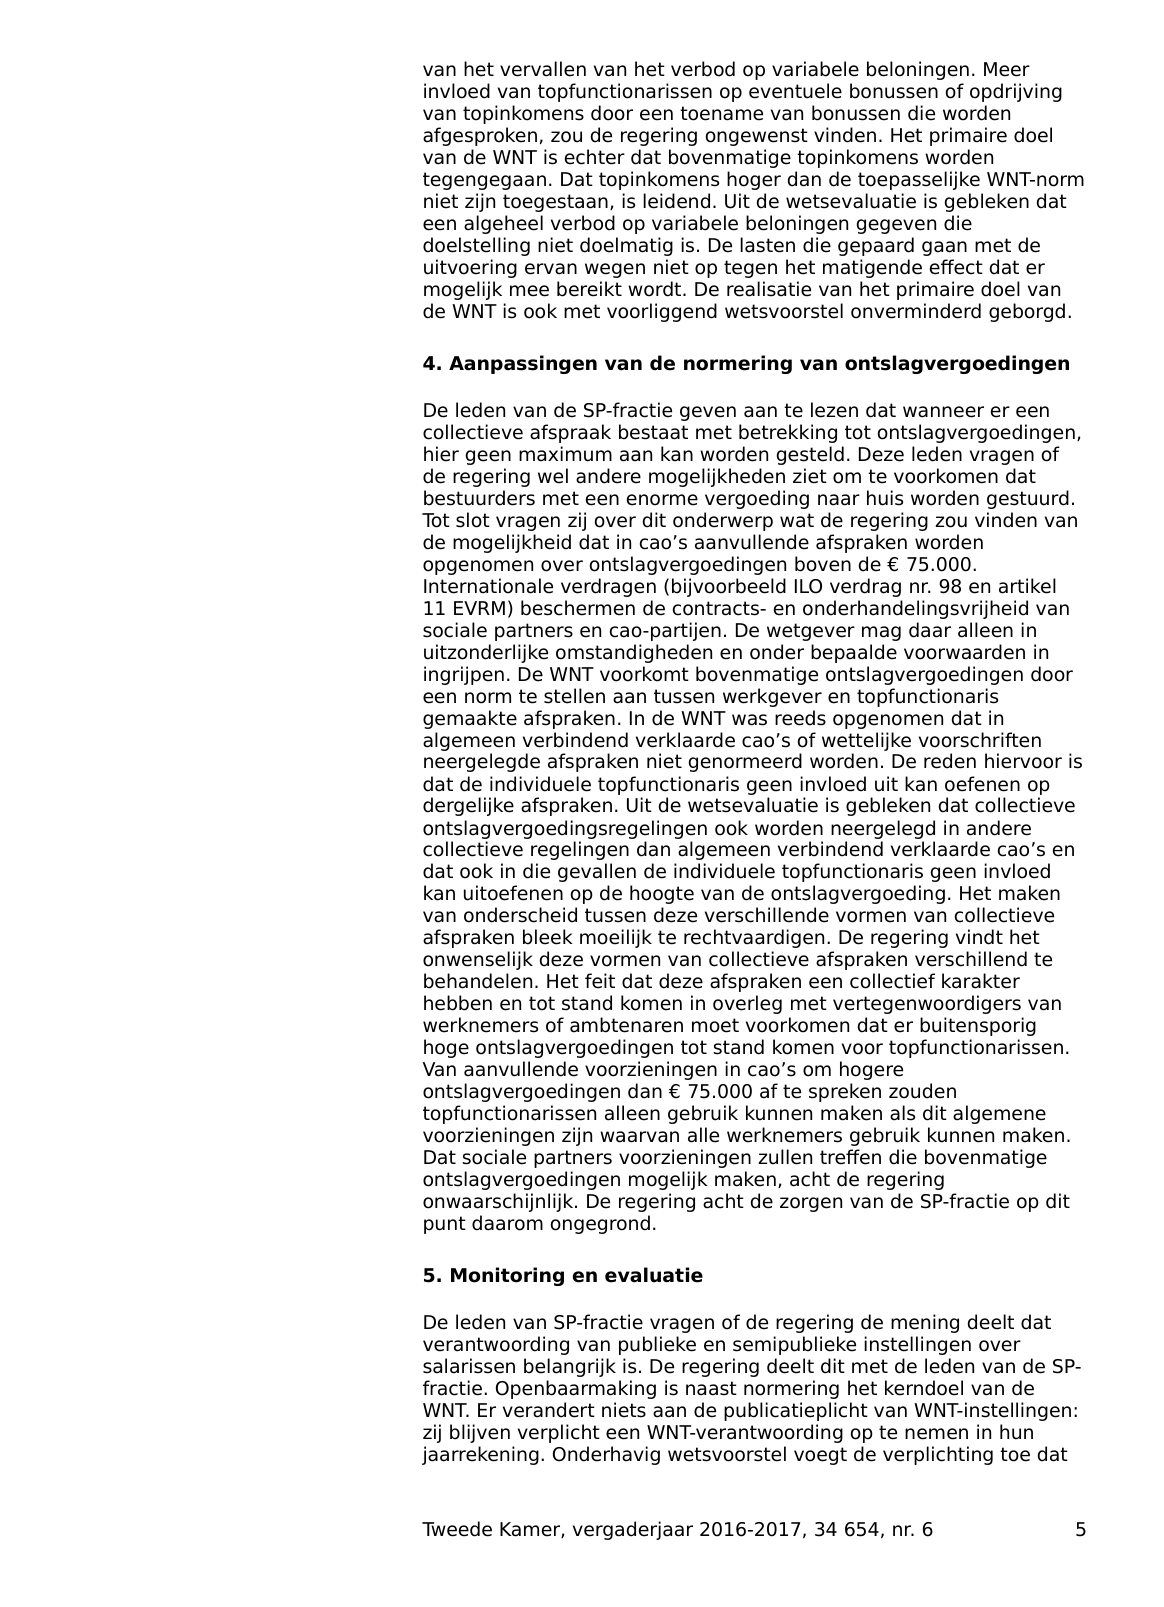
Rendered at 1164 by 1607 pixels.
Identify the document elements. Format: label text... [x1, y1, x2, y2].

text De leden van de SP-fractie geven aan te lezen dat wanneer er een collectieve afspraak bestaat met betrekking tot ontslagvergoedingen, hier geen maximum aan kan worden gesteld. Deze leden vragen of de regering wel andere mogelijkheden ziet om te voorkomen dat bestuurders met een enorme vergoeding naar huis worden gestuurd. Tot slot vragen zij over dit onderwerp wat de regering zou vinden van de mogelijkheid dat in cao’s aanvullende afspraken worden opgenomen over ontslagvergoedingen boven de € 75.000. Internationale verdragen (bijvoorbeeld ILO verdrag nr. 98 en artikel 11 EVRM) beschermen de contracts- en onderhandelingsvrijheid van sociale partners en cao-partijen. De wetgever mag daar alleen in uitzonderlijke omstandigheden en onder bepaalde voorwaarden in ingrijpen. De WNT voorkomt bovenmatige ontslagvergoedingen door een norm te stellen aan tussen werkgever en topfunctionaris gemaakte afspraken. In de WNT was reeds opgenomen dat in algemeen verbindend verklaarde cao’s of wettelijke voorschriften neergelegde afspraken niet genormeerd worden. De reden hiervoor is dat de individuele topfunctionaris geen invloed uit kan oefenen op dergelijke afspraken. Uit de wetsevaluatie is gebleken dat collectieve ontslagvergoedingsregelingen ook worden neergelegd in andere collectieve regelingen dan algemeen verbindend verklaarde cao’s en dat ook in die gevallen de individuele topfunctionaris geen invloed kan uitoefenen op de hoogte van de ontslagvergoeding. Het maken van onderscheid tussen deze verschillende vormen van collectieve afspraken bleek moeilijk te rechtvaardigen. De regering vindt het onwenselijk deze vormen van collectieve afspraken verschillend te behandelen. Het feit dat deze afspraken een collectief karakter hebben en tot stand komen in overleg met vertegenwoordigers van werknemers of ambtenaren moet voorkomen dat er buitensporig hoge ontslagvergoedingen tot stand komen voor topfunctionarissen. Van aanvullende voorzieningen in cao’s om hogere ontslagvergoedingen dan € 75.000 af te spreken zouden topfunctionarissen alleen gebruik kunnen maken als dit algemene voorzieningen zijn waarvan alle werknemers gebruik kunnen maken. Dat sociale partners voorzieningen zullen treffen die bovenmatige ontslagvergoedingen mogelijk maken, acht de regering onwaarschijnlijk. De regering acht de zorgen van de SP-fractie op dit punt daarom ongegrond. [422, 400, 1087, 1235]
text van het vervallen van het verbod op variabele beloningen. Meer invloed van topfunctionarissen op eventuele bonussen of opdrijving van topinkomens door een toename van bonussen die worden afgesproken, zou de regering ongewenst vinden. Het primaire doel van de WNT is echter dat bovenmatige topinkomens worden tegengegaan. Dat topinkomens hoger dan de toepasselijke WNT-norm niet zijn toegestaan, is leidend. Uit de wetsevaluatie is gebleken dat een algeheel verbod op variabele beloningen gegeven die doelstelling niet doelmatig is. De lasten die gepaard gaan met de uitvoering ervan wegen niet op tegen het matigende effect dat er mogelijk mee bereikt wordt. De realisatie van het primaire doel van de WNT is ook met voorliggend wetsvoorstel onverminderd geborgd. [422, 59, 1087, 323]
subtitle 4. Aanpassingen van de normering van ontslagvergoedingen [422, 353, 1087, 375]
subtitle 5. Monitoring en evaluatie [422, 1265, 1087, 1287]
text De leden van SP-fractie vragen of de regering de mening deelt dat verantwoording van publieke en semipublieke instellingen over salarissen belangrijk is. De regering deelt dit met de leden van de SP-fractie. Openbaarmaking is naast normering het kerndoel van de WNT. Er verandert niets aan de publicatieplicht van WNT-instellingen: zij blijven verplicht een WNT-verantwoording op te nemen in hun jaarrekening. Onderhavig wetsvoorstel voegt de verplichting toe dat [422, 1312, 1087, 1466]
